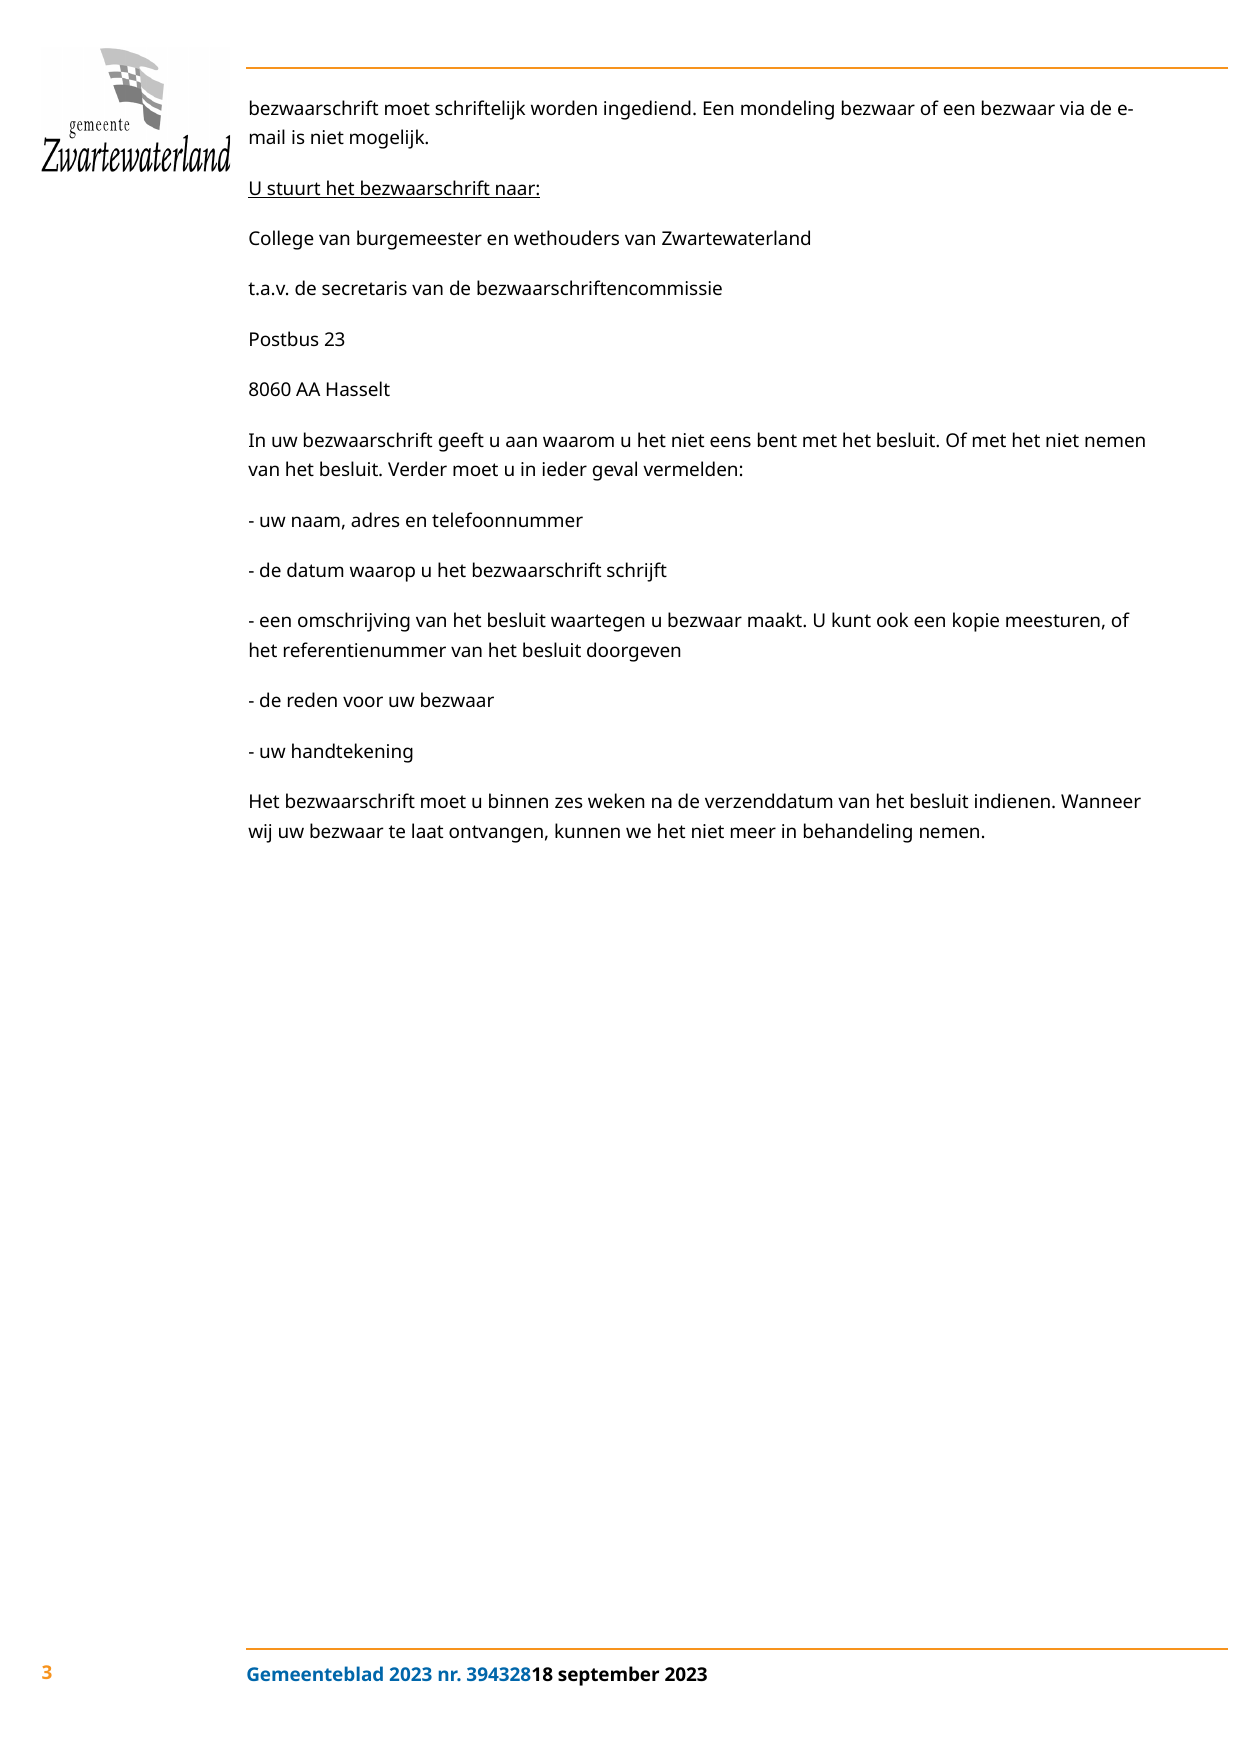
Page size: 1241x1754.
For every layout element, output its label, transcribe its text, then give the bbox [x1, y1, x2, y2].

text 8060 AA Hasselt [248, 376, 1152, 402]
text - de reden voor uw bezwaar [248, 688, 1152, 713]
text bezwaarschrift moet schriftelijk worden ingediend. Een mondeling bezwaar of een bezwaar via de e-mail is niet mogelijk. [248, 95, 1152, 150]
text t.a.v. de secretaris van de bezwaarschriftencommissie [248, 276, 1152, 301]
picture [41, 47, 231, 172]
text Postbus 23 [248, 326, 1152, 352]
text - uw handtekening [248, 738, 1152, 764]
text U stuurt het bezwaarschrift naar: [248, 175, 1152, 201]
text - uw naam, adres en telefoonnummer [248, 507, 1152, 533]
text - een omschrijving van het besluit waartegen u bezwaar maakt. U kunt ook een kopie meesturen, of het referentienummer van het besluit doorgeven [248, 608, 1152, 663]
text - de datum waarop u het bezwaarschrift schrijft [248, 557, 1152, 583]
text College van burgemeester en wethouders van Zwartewaterland [248, 225, 1152, 251]
text In uw bezwaarschrift geeft u aan waarom u het niet eens bent met het besluit. Of met het niet nemen van het besluit. Verder moet u in ieder geval vermelden: [248, 427, 1152, 482]
text Het bezwaarschrift moet u binnen zes weken na de verzenddatum van het besluit indienen. Wanneer wij uw bezwaar te laat ontvangen, kunnen we het niet meer in behandeling nemen. [248, 788, 1152, 844]
